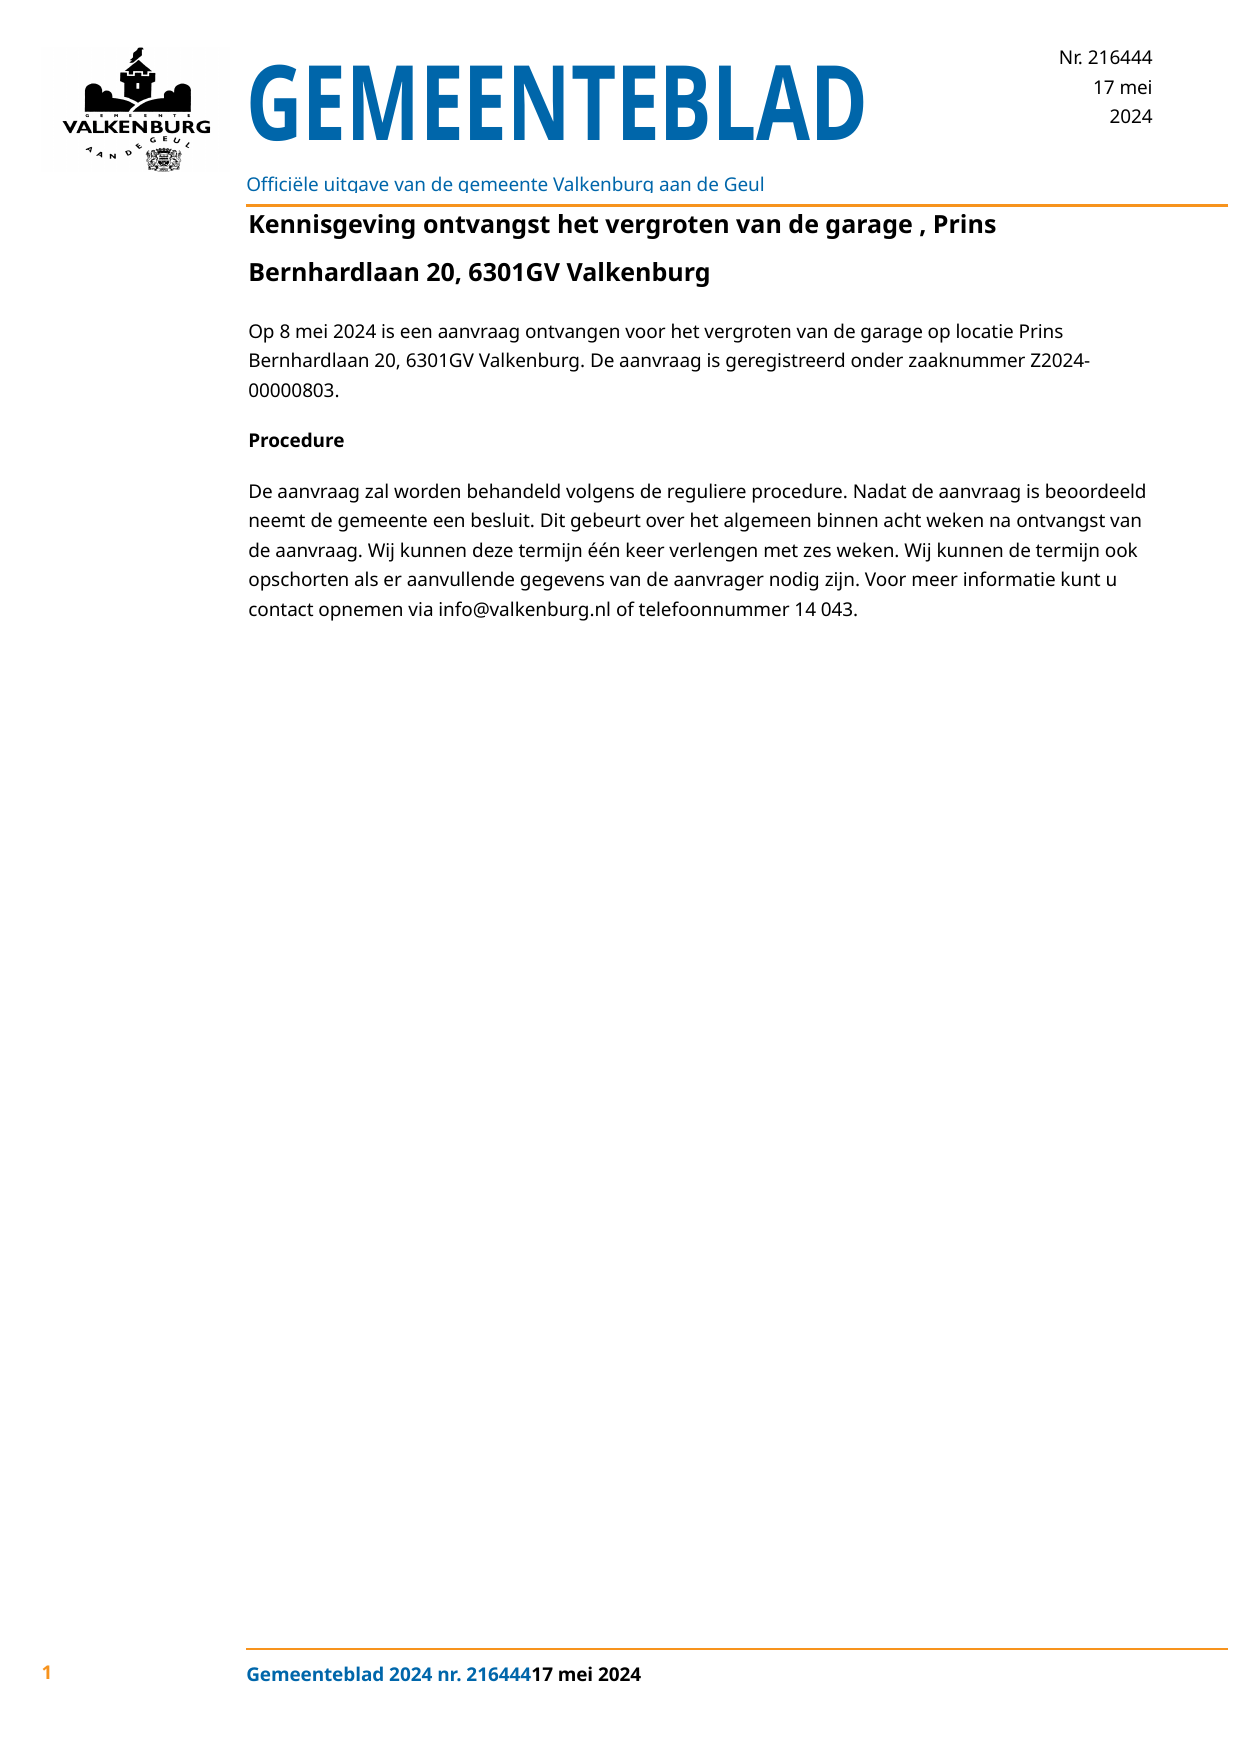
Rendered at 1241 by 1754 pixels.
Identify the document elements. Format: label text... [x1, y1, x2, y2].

text Procedure [248, 427, 1152, 453]
picture [41, 47, 231, 172]
text Op 8 mei 2024 is een aanvraag ontvangen voor het vergroten van de garage op locatie Prins Bernhardlaan 20, 6301GV Valkenburg. De aanvraag is geregistreerd onder zaaknummer Z2024-00000803. [248, 318, 1152, 403]
text Kennisgeving ontvangst het vergroten van de garage , Prins Bernhardlaan 20, 6301GV Valkenburg [248, 207, 1152, 288]
text De aanvraag zal worden behandeld volgens de reguliere procedure. Nadat de aanvraag is beoordeeld neemt de gemeente een besluit. Dit gebeurt over het algemeen binnen acht weken na ontvangst van de aanvraag. Wij kunnen deze termijn één keer verlengen met zes weken. Wij kunnen de termijn ook opschorten als er aanvullende gegevens van de aanvrager nodig zijn. Voor meer informatie kunt u contact opnemen via info@valkenburg.nl of telefoonnummer 14 043. [248, 478, 1152, 622]
